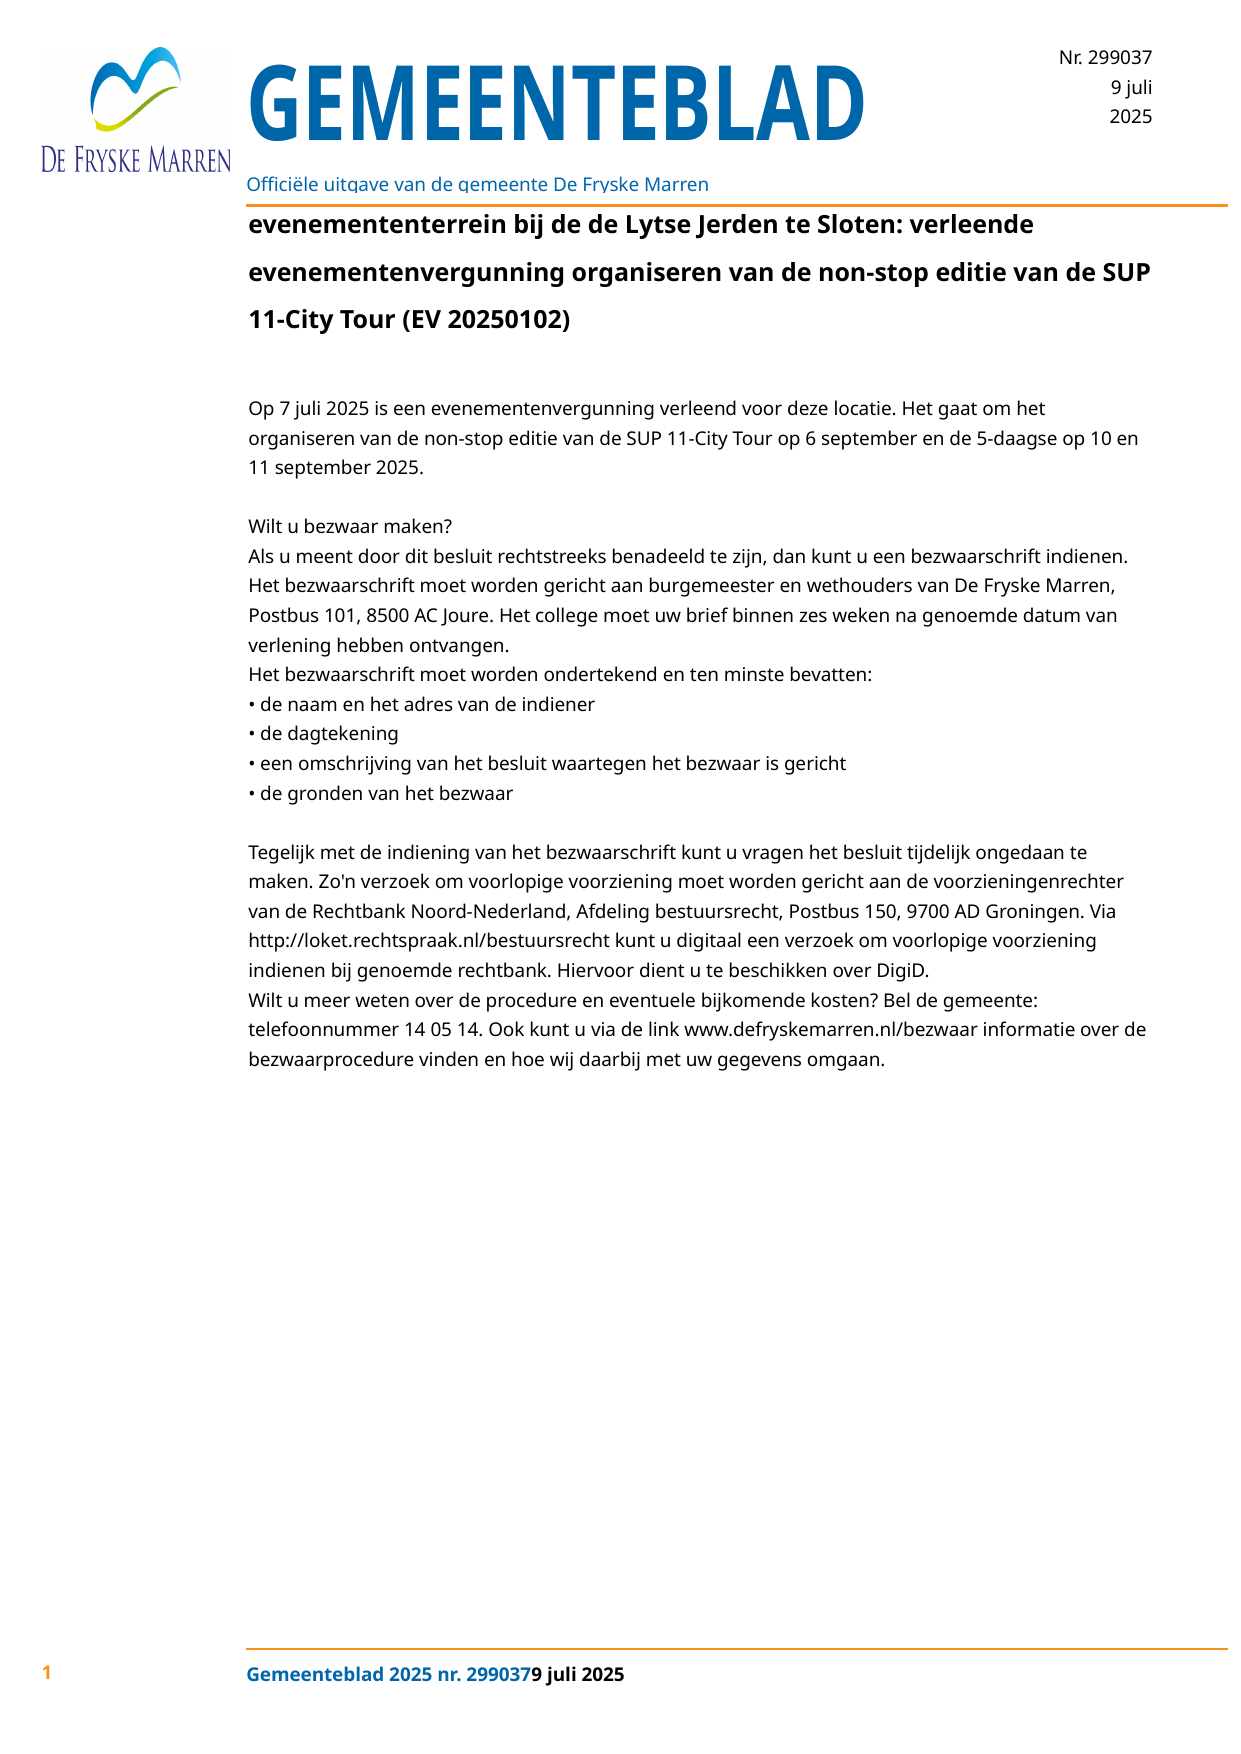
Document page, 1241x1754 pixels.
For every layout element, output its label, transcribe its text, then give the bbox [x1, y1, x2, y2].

text Het bezwaarschrift moet worden ondertekend en ten minste bevatten: [248, 661, 1152, 687]
text evenemententerrein bij de de Lytse Jerden te Sloten: verleende evenementenvergunning organiseren van de non-stop editie van de SUP 11-City Tour (EV 20250102) [248, 207, 1152, 336]
text Als u meent door dit besluit rechtstreeks benadeeld te zijn, dan kunt u een bezwaarschrift indienen. Het bezwaarschrift moet worden gericht aan burgemeester en wethouders van De Fryske Marren, Postbus 101, 8500 AC Joure. Het college moet uw brief binnen zes weken na genoemde datum van verlening hebben ontvangen. [248, 543, 1152, 657]
text • de dagtekening [248, 721, 1152, 746]
text Tegelijk met de indiening van het bezwaarschrift kunt u vragen het besluit tijdelijk ongedaan te maken. Zo'n verzoek om voorlopige voorziening moet worden gericht aan de voorzieningenrechter van de Rechtbank Noord-Nederland, Afdeling bestuursrecht, Postbus 150, 9700 AD Groningen. Via http://loket.rechtspraak.nl/bestuursrecht kunt u digitaal een verzoek om voorlopige voorziening indienen bij genoemde rechtbank. Hiervoor dient u te beschikken over DigiD. [248, 839, 1152, 983]
picture [41, 47, 231, 172]
text • de gronden van het bezwaar [248, 780, 1152, 805]
text Wilt u bezwaar maken? [248, 513, 1152, 539]
text • een omschrijving van het besluit waartegen het bezwaar is gericht [248, 750, 1152, 776]
text Wilt u meer weten over de procedure en eventuele bijkomende kosten? Bel de gemeente: telefoonnummer 14 05 14. Ook kunt u via de link www.defryskemarren.nl/bezwaar informatie over de bezwaarprocedure vinden en hoe wij daarbij met uw gegevens omgaan. [248, 987, 1152, 1072]
text Op 7 juli 2025 is een evenementenvergunning verleend voor deze locatie. Het gaat om het organiseren van de non-stop editie van de SUP 11-City Tour op 6 september en de 5-daagse op 10 en 11 september 2025. [248, 395, 1152, 480]
text • de naam en het adres van de indiener [248, 691, 1152, 717]
